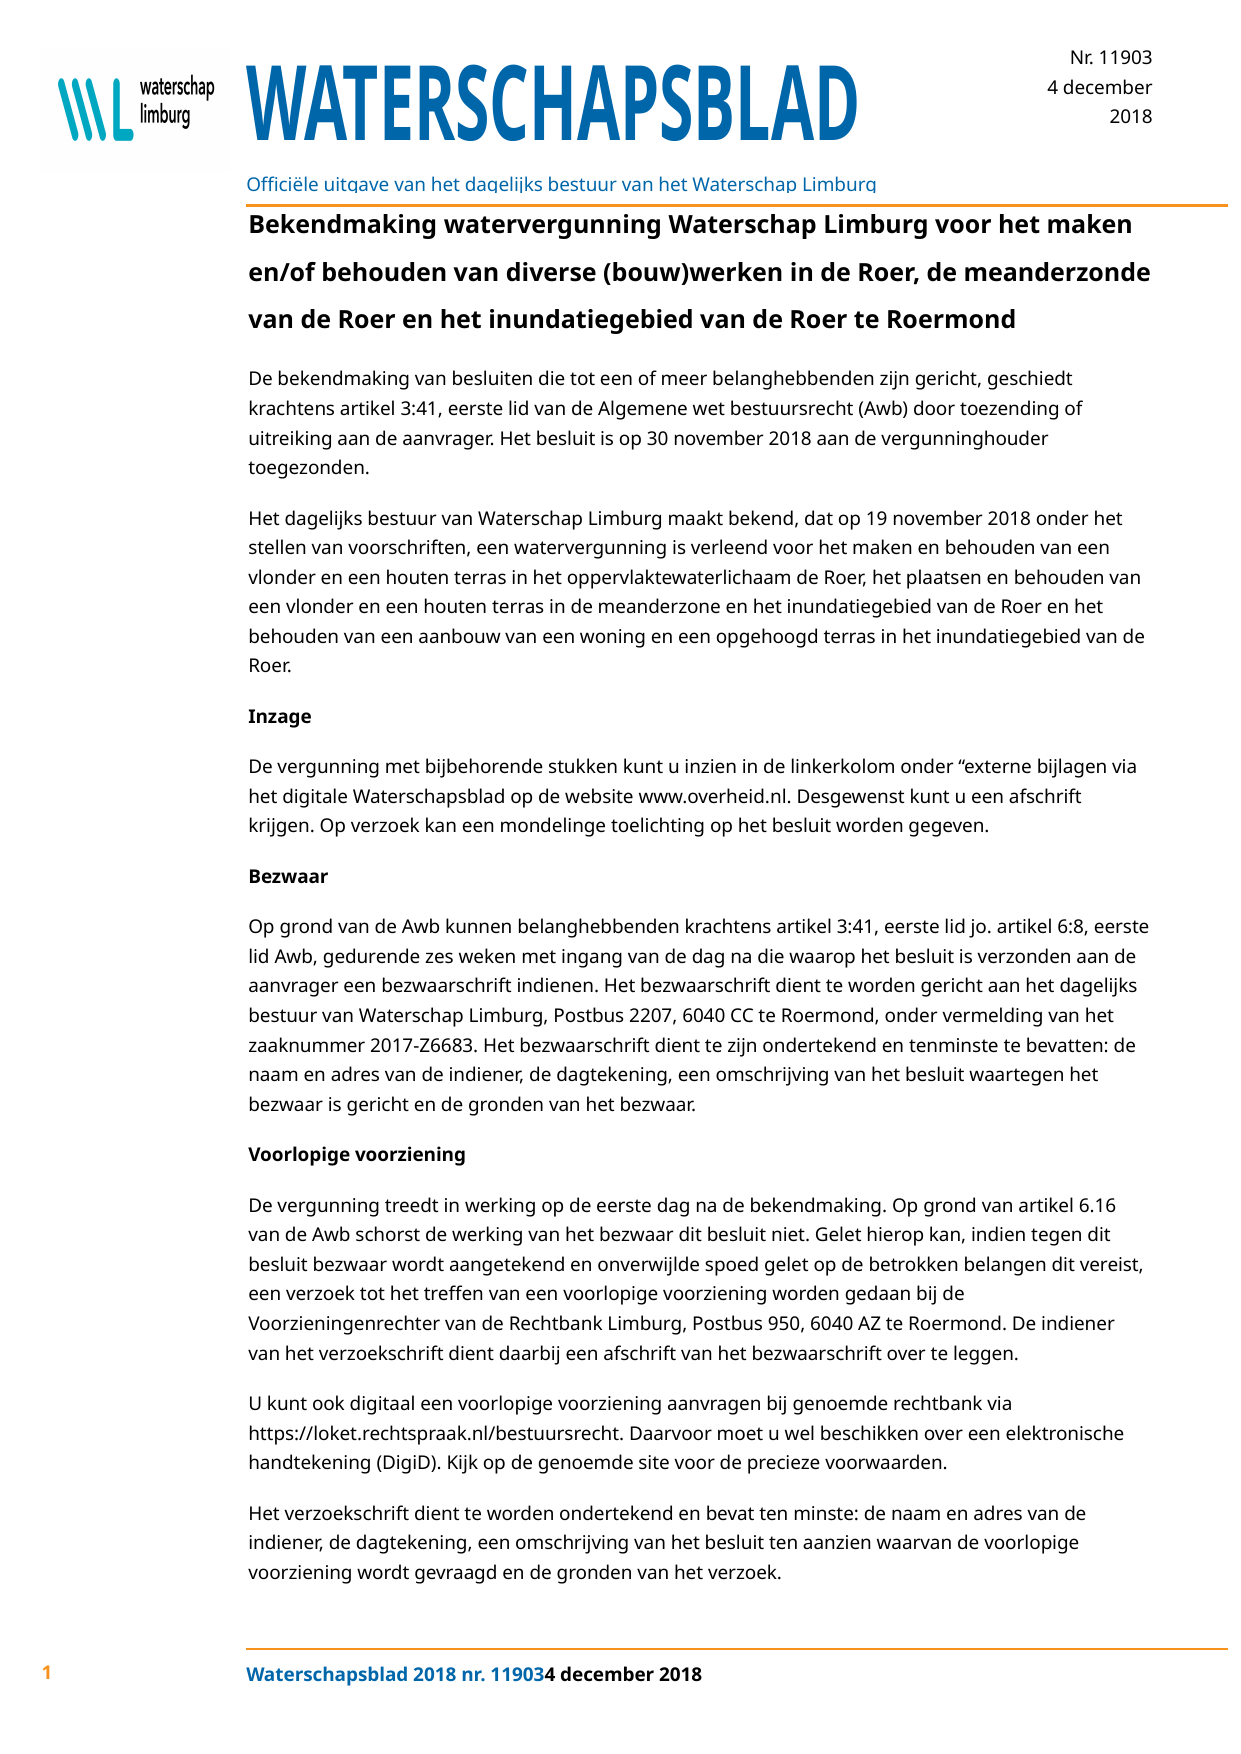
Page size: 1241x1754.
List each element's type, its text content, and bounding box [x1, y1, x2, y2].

text Bezwaar [248, 863, 1152, 889]
text De bekendmaking van besluiten die tot een of meer belanghebbenden zijn gericht, geschiedt krachtens artikel 3:41, eerste lid van de Algemene wet bestuursrecht (Awb) door toezending of uitreiking aan de aanvrager. Het besluit is op 30 november 2018 aan de vergunninghouder toegezonden. [248, 366, 1152, 480]
picture [41, 47, 231, 172]
text Inzage [248, 703, 1152, 729]
text Het dagelijks bestuur van Waterschap Limburg maakt bekend, dat op 19 november 2018 onder het stellen van voorschriften, een watervergunning is verleend voor het maken en behouden van een vlonder en een houten terras in het oppervlaktewaterlichaam de Roer, het plaatsen en behouden van een vlonder en een houten terras in de meanderzone en het inundatiegebied van de Roer en het behouden van een aanbouw van een woning en een opgehoogd terras in het inundatiegebied van de Roer. [248, 505, 1152, 678]
text Op grond van de Awb kunnen belanghebbenden krachtens artikel 3:41, eerste lid jo. artikel 6:8, eerste lid Awb, gedurende zes weken met ingang van de dag na die waarop het besluit is verzonden aan de aanvrager een bezwaarschrift indienen. Het bezwaarschrift dient te worden gericht aan het dagelijks bestuur van Waterschap Limburg, Postbus 2207, 6040 CC te Roermond, onder vermelding van het zaaknummer 2017-Z6683. Het bezwaarschrift dient te zijn ondertekend en tenminste te bevatten: de naam en adres van de indiener, de dagtekening, een omschrijving van het besluit waartegen het bezwaar is gericht en de gronden van het bezwaar. [248, 913, 1152, 1117]
text U kunt ook digitaal een voorlopige voorziening aanvragen bij genoemde rechtbank via https://loket.rechtspraak.nl/bestuursrecht. Daarvoor moet u wel beschikken over een elektronische handtekening (DigiD). Kijk op de genoemde site voor de precieze voorwaarden. [248, 1390, 1152, 1475]
text Bekendmaking watervergunning Waterschap Limburg voor het maken en/of behouden van diverse (bouw)werken in de Roer, de meanderzonde van de Roer en het inundatiegebied van de Roer te Roermond [248, 207, 1152, 336]
text De vergunning met bijbehorende stukken kunt u inzien in de linkerkolom onder “externe bijlagen via het digitale Waterschapsblad op de website www.overheid.nl. Desgewenst kunt u een afschrift krijgen. Op verzoek kan een mondelinge toelichting op het besluit worden gegeven. [248, 753, 1152, 838]
text Voorlopige voorziening [248, 1141, 1152, 1167]
text De vergunning treedt in werking op de eerste dag na de bekendmaking. Op grond van artikel 6.16 van de Awb schorst de werking van het bezwaar dit besluit niet. Gelet hierop kan, indien tegen dit besluit bezwaar wordt aangetekend en onverwijlde spoed gelet op de betrokken belangen dit vereist, een verzoek tot het treffen van een voorlopige voorziening worden gedaan bij de Voorzieningenrechter van de Rechtbank Limburg, Postbus 950, 6040 AZ te Roermond. De indiener van het verzoekschrift dient daarbij een afschrift van het bezwaarschrift over te leggen. [248, 1192, 1152, 1365]
text Het verzoekschrift dient te worden ondertekend en bevat ten minste: de naam en adres van de indiener, de dagtekening, een omschrijving van het besluit ten aanzien waarvan de voorlopige voorziening wordt gevraagd en de gronden van het verzoek. [248, 1500, 1152, 1584]
